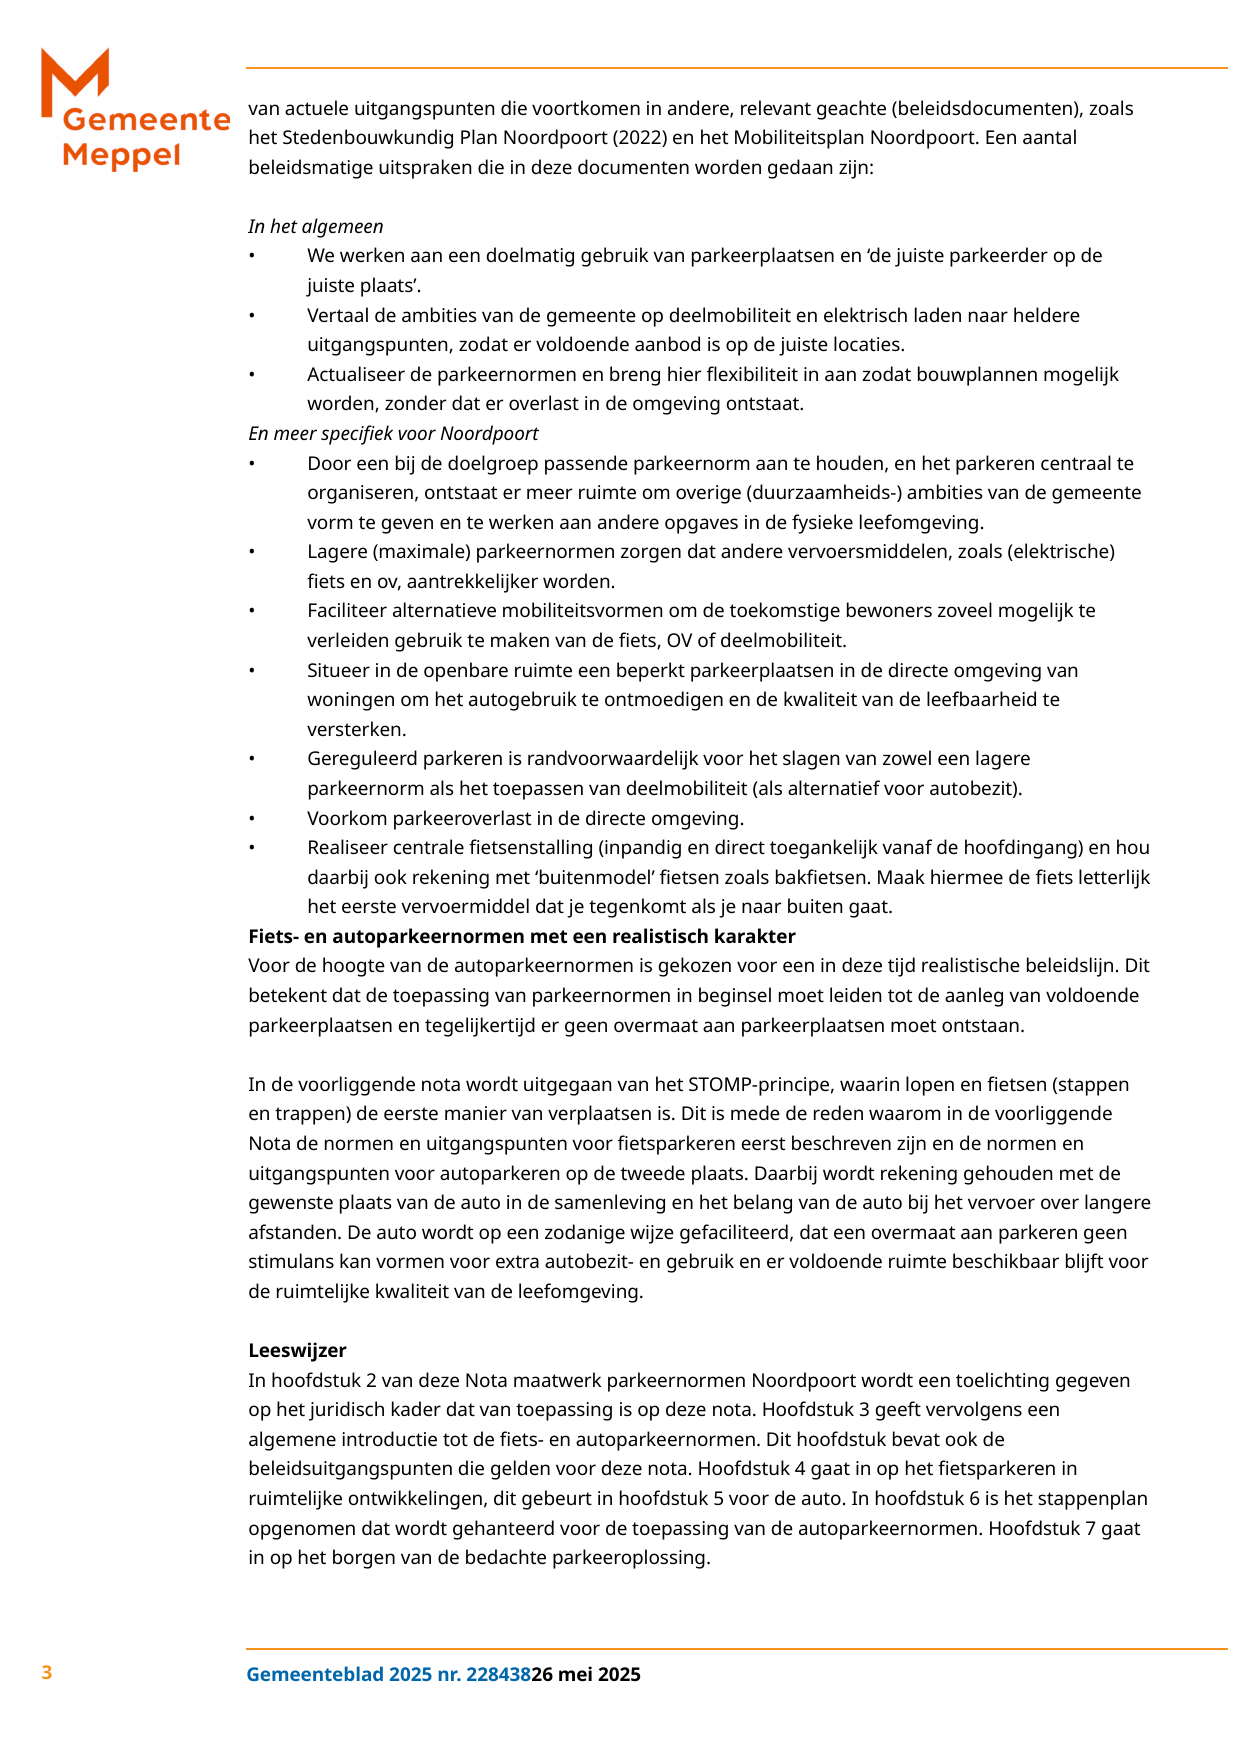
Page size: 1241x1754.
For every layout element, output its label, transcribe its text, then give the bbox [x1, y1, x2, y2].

text van actuele uitgangspunten die voortkomen in andere, relevant geachte (beleidsdocumenten), zoals het Stedenbouwkundig Plan Noordpoort (2022) en het Mobiliteitsplan Noordpoort. Een aantal beleidsmatige uitspraken die in deze documenten worden gedaan zijn: [248, 95, 1152, 180]
text Leeswijzer [248, 1337, 1152, 1363]
list Faciliteer alternatieve mobiliteitsvormen om de toekomstige bewoners zoveel mogelijk te verleiden gebruik te maken van de fiets, OV of deelmobiliteit. [248, 598, 1152, 653]
text In hoofdstuk 2 van deze Nota maatwerk parkeernormen Noordpoort wordt een toelichting gegeven op het juridisch kader dat van toepassing is op deze nota. Hoofdstuk 3 geeft vervolgens een algemene introductie tot de fiets- en autoparkeernormen. Dit hoofdstuk bevat ook de beleidsuitgangspunten die gelden voor deze nota. Hoofdstuk 4 gaat in op het fietsparkeren in ruimtelijke ontwikkelingen, dit gebeurt in hoofdstuk 5 voor de auto. In hoofdstuk 6 is het stappenplan opgenomen dat wordt gehanteerd voor de toepassing van de autoparkeernormen. Hoofdstuk 7 gaat in op het borgen van de bedachte parkeeroplossing. [248, 1367, 1152, 1570]
text Fiets- en autoparkeernormen met een realistisch karakter [248, 923, 1152, 949]
text In het algemeen [248, 213, 1152, 239]
list Vertaal de ambities van de gemeente op deelmobiliteit en elektrisch laden naar heldere uitgangspunten, zodat er voldoende aanbod is op de juiste locaties. [248, 302, 1152, 357]
text In de voorliggende nota wordt uitgegaan van het STOMP-principe, waarin lopen en fietsen (stappen en trappen) de eerste manier van verplaatsen is. Dit is mede de reden waarom in de voorliggende Nota de normen en uitgangspunten voor fietsparkeren eerst beschreven zijn en de normen en uitgangspunten voor autoparkeren op de tweede plaats. Daarbij wordt rekening gehouden met de gewenste plaats van de auto in de samenleving en het belang van de auto bij het vervoer over langere afstanden. De auto wordt op een zodanige wijze gefaciliteerd, dat een overmaat aan parkeren geen stimulans kan vormen voor extra autobezit- en gebruik en er voldoende ruimte beschikbaar blijft voor de ruimtelijke kwaliteit van de leefomgeving. [248, 1071, 1152, 1304]
list We werken aan een doelmatig gebruik van parkeerplaatsen en ‘de juiste parkeerder op de juiste plaats’. [248, 243, 1152, 298]
list Realiseer centrale fietsenstalling (inpandig en direct toegankelijk vanaf de hoofdingang) en hou daarbij ook rekening met ‘buitenmodel’ fietsen zoals bakfietsen. Maak hiermee de fiets letterlijk het eerste vervoermiddel dat je tegenkomt als je naar buiten gaat. [248, 834, 1152, 919]
text En meer specifiek voor Noordpoort [248, 420, 1152, 446]
list Voorkom parkeeroverlast in de directe omgeving. [248, 805, 1152, 831]
list Actualiseer de parkeernormen en breng hier flexibiliteit in aan zodat bouwplannen mogelijk worden, zonder dat er overlast in de omgeving ontstaat. [248, 361, 1152, 416]
list Door een bij de doelgroep passende parkeernorm aan te houden, en het parkeren centraal te organiseren, ontstaat er meer ruimte om overige (duurzaamheids-) ambities van de gemeente vorm te geven en te werken aan andere opgaves in de fysieke leefomgeving. [248, 450, 1152, 535]
picture [41, 47, 231, 172]
list Gereguleerd parkeren is randvoorwaardelijk voor het slagen van zowel een lagere parkeernorm als het toepassen van deelmobiliteit (als alternatief voor autobezit). [248, 746, 1152, 801]
text Voor de hoogte van de autoparkeernormen is gekozen voor een in deze tijd realistische beleidslijn. Dit betekent dat de toepassing van parkeernormen in beginsel moet leiden tot de aanleg van voldoende parkeerplaatsen en tegelijkertijd er geen overmaat aan parkeerplaatsen moet ontstaan. [248, 953, 1152, 1038]
list Lagere (maximale) parkeernormen zorgen dat andere vervoersmiddelen, zoals (elektrische) fiets en ov, aantrekkelijker worden. [248, 538, 1152, 594]
list Situeer in de openbare ruimte een beperkt parkeerplaatsen in de directe omgeving van woningen om het autogebruik te ontmoedigen en de kwaliteit van de leefbaarheid te versterken. [248, 657, 1152, 742]
